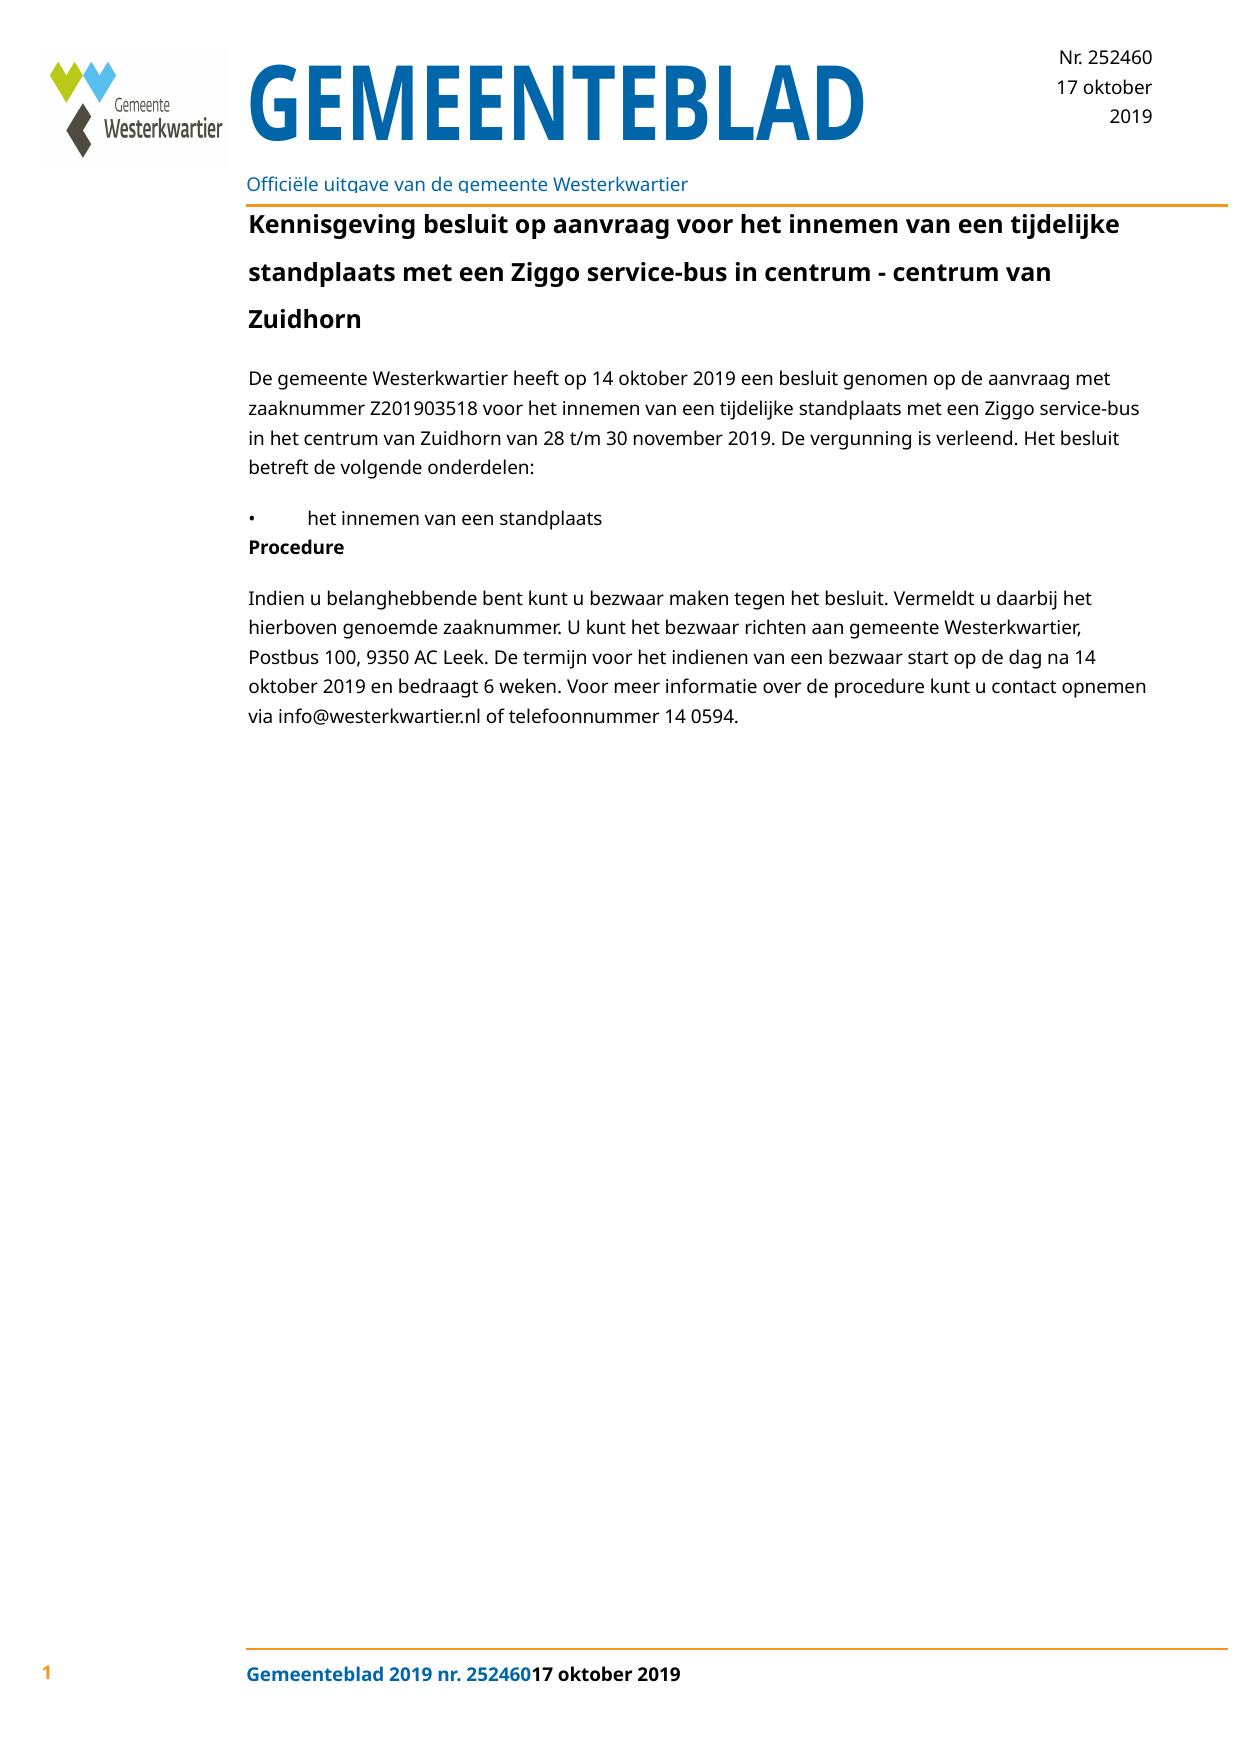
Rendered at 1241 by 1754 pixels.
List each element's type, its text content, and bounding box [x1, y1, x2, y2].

text Procedure [248, 534, 1152, 560]
list het innemen van een standplaats [248, 505, 1152, 530]
picture [41, 47, 231, 172]
text Indien u belanghebbende bent kunt u bezwaar maken tegen het besluit. Vermeldt u daarbij het hierboven genoemde zaaknummer. U kunt het bezwaar richten aan gemeente Westerkwartier, Postbus 100, 9350 AC Leek. De termijn voor het indienen van een bezwaar start op de dag na 14 oktober 2019 en bedraagt 6 weken. Voor meer informatie over de procedure kunt u contact opnemen via info@westerkwartier.nl of telefoonnummer 14 0594. [248, 585, 1152, 729]
text Kennisgeving besluit op aanvraag voor het innemen van een tijdelijke standplaats met een Ziggo service-bus in centrum - centrum van Zuidhorn [248, 207, 1152, 336]
text De gemeente Westerkwartier heeft op 14 oktober 2019 een besluit genomen op de aanvraag met zaaknummer Z201903518 voor het innemen van een tijdelijke standplaats met een Ziggo service-bus in het centrum van Zuidhorn van 28 t/m 30 november 2019. De vergunning is verleend. Het besluit betreft de volgende onderdelen: [248, 366, 1152, 480]
